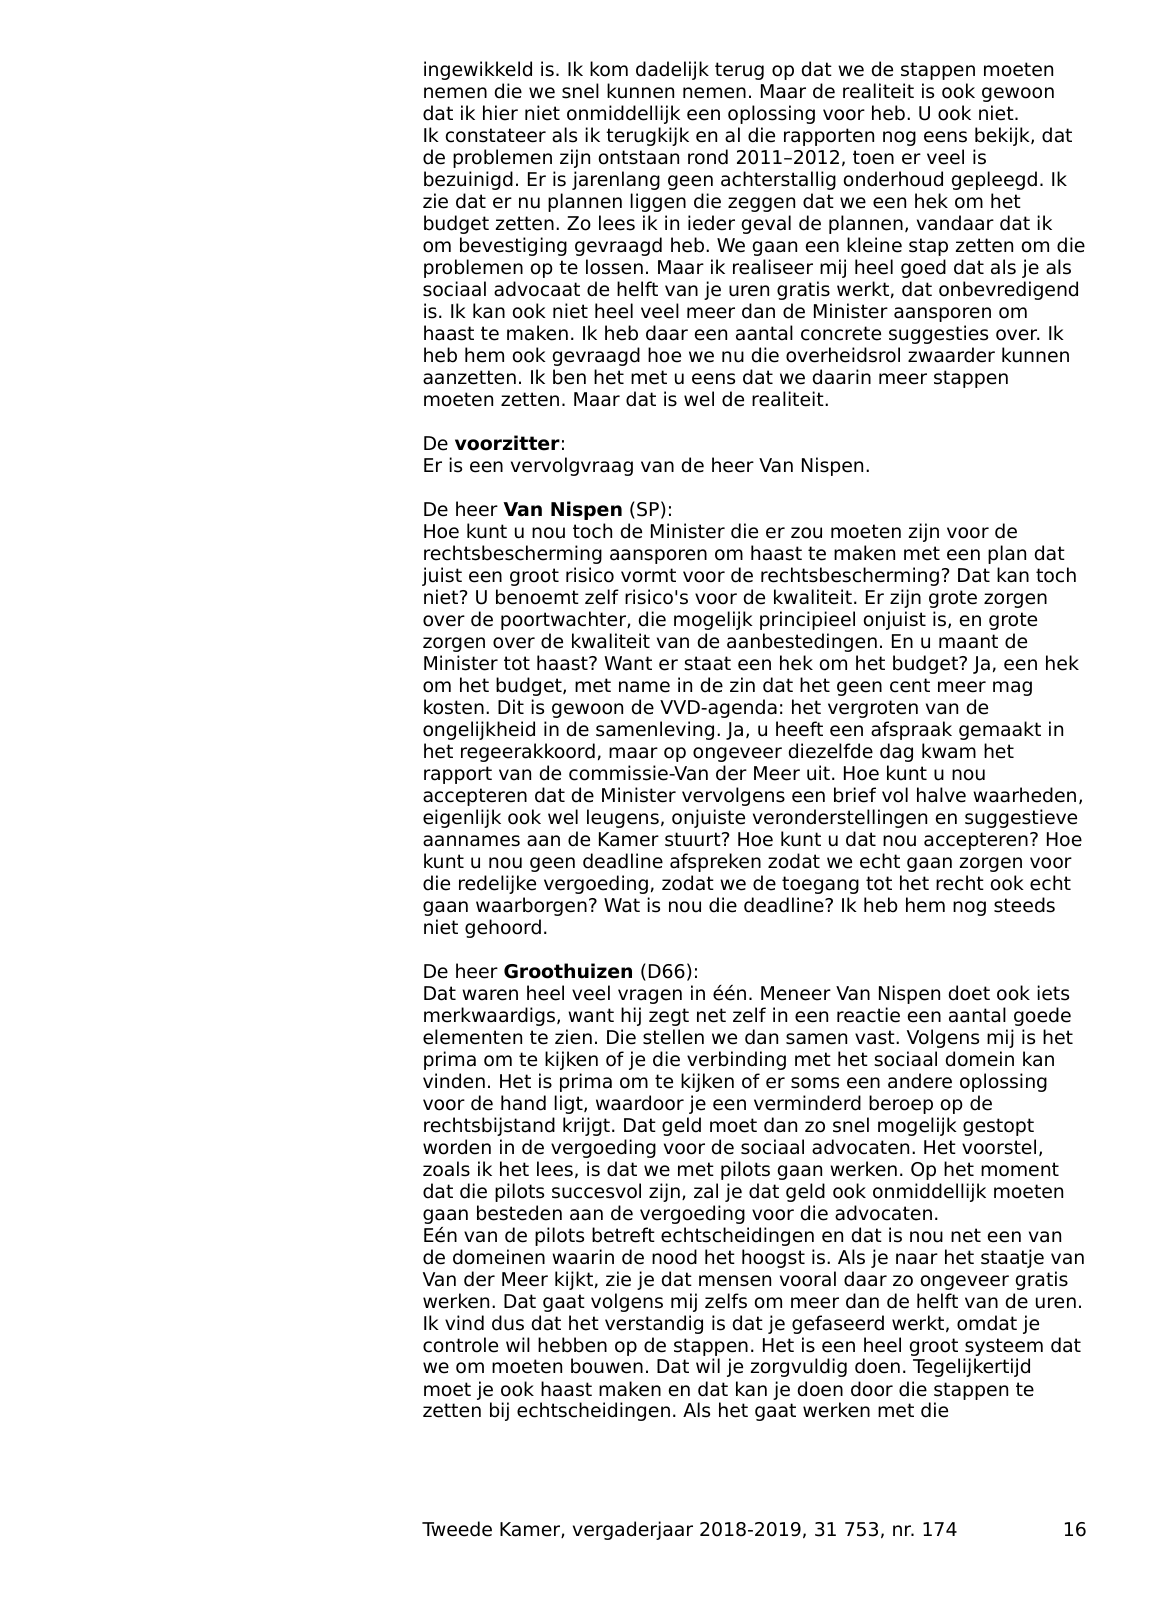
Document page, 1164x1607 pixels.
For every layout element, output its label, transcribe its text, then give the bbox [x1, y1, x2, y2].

text Ik constateer als ik terugkijk en al die rapporten nog eens bekijk, dat de problemen zijn ontstaan rond 2011–2012, toen er veel is bezuinigd. Er is jarenlang geen achterstallig onderhoud gepleegd. Ik zie dat er nu plannen liggen die zeggen dat we een hek om het budget zetten. Zo lees ik in ieder geval de plannen, vandaar dat ik om bevestiging gevraagd heb. We gaan een kleine stap zetten om die problemen op te lossen. Maar ik realiseer mij heel goed dat als je als sociaal advocaat de helft van je uren gratis werkt, dat onbevredigend is. Ik kan ook niet heel veel meer dan de Minister aansporen om haast te maken. Ik heb daar een aantal concrete suggesties over. Ik heb hem ook gevraagd hoe we nu die overheidsrol zwaarder kunnen aanzetten. Ik ben het met u eens dat we daarin meer stappen moeten zetten. Maar dat is wel de realiteit. [422, 125, 1087, 411]
text De heer Groothuizen (D66): [422, 961, 1087, 983]
text Dat waren heel veel vragen in één. Meneer Van Nispen doet ook iets merkwaardigs, want hij zegt net zelf in een reactie een aantal goede elementen te zien. Die stellen we dan samen vast. Volgens mij is het prima om te kijken of je die verbinding met het sociaal domein kan vinden. Het is prima om te kijken of er soms een andere oplossing voor de hand ligt, waardoor je een verminderd beroep op de rechtsbijstand krijgt. Dat geld moet dan zo snel mogelijk gestopt worden in de vergoeding voor de sociaal advocaten. Het voorstel, zoals ik het lees, is dat we met pilots gaan werken. Op het moment dat die pilots succesvol zijn, zal je dat geld ook onmiddellijk moeten gaan besteden aan de vergoeding voor die advocaten. [422, 983, 1087, 1224]
text De voorzitter: [422, 433, 1087, 455]
text De heer Van Nispen (SP): [422, 499, 1087, 521]
text Er is een vervolgvraag van de heer Van Nispen. [422, 455, 1087, 477]
text ingewikkeld is. Ik kom dadelijk terug op dat we de stappen moeten nemen die we snel kunnen nemen. Maar de realiteit is ook gewoon dat ik hier niet onmiddellijk een oplossing voor heb. U ook niet. [422, 59, 1087, 125]
text Eén van de pilots betreft echtscheidingen en dat is nou net een van de domeinen waarin de nood het hoogst is. Als je naar het staatje van Van der Meer kijkt, zie je dat mensen vooral daar zo ongeveer gratis werken. Dat gaat volgens mij zelfs om meer dan de helft van de uren. Ik vind dus dat het verstandig is dat je gefaseerd werkt, omdat je controle wil hebben op de stappen. Het is een heel groot systeem dat we om moeten bouwen. Dat wil je zorgvuldig doen. Tegelijkertijd moet je ook haast maken en dat kan je doen door die stappen te zetten bij echtscheidingen. Als het gaat werken met die [422, 1224, 1087, 1422]
text Hoe kunt u nou toch de Minister die er zou moeten zijn voor de rechtsbescherming aansporen om haast te maken met een plan dat juist een groot risico vormt voor de rechtsbescherming? Dat kan toch niet? U benoemt zelf risico's voor de kwaliteit. Er zijn grote zorgen over de poortwachter, die mogelijk principieel onjuist is, en grote zorgen over de kwaliteit van de aanbestedingen. En u maant de Minister tot haast? Want er staat een hek om het budget? Ja, een hek om het budget, met name in de zin dat het geen cent meer mag kosten. Dit is gewoon de VVD-agenda: het vergroten van de ongelijkheid in de samenleving. Ja, u heeft een afspraak gemaakt in het regeerakkoord, maar op ongeveer diezelfde dag kwam het rapport van de commissie-Van der Meer uit. Hoe kunt u nou accepteren dat de Minister vervolgens een brief vol halve waarheden, eigenlijk ook wel leugens, onjuiste veronderstellingen en suggestieve aannames aan de Kamer stuurt? Hoe kunt u dat nou accepteren? Hoe kunt u nou geen deadline afspreken zodat we echt gaan zorgen voor die redelijke vergoeding, zodat we de toegang tot het recht ook echt gaan waarborgen? Wat is nou die deadline? Ik heb hem nog steeds niet gehoord. [422, 521, 1087, 939]
